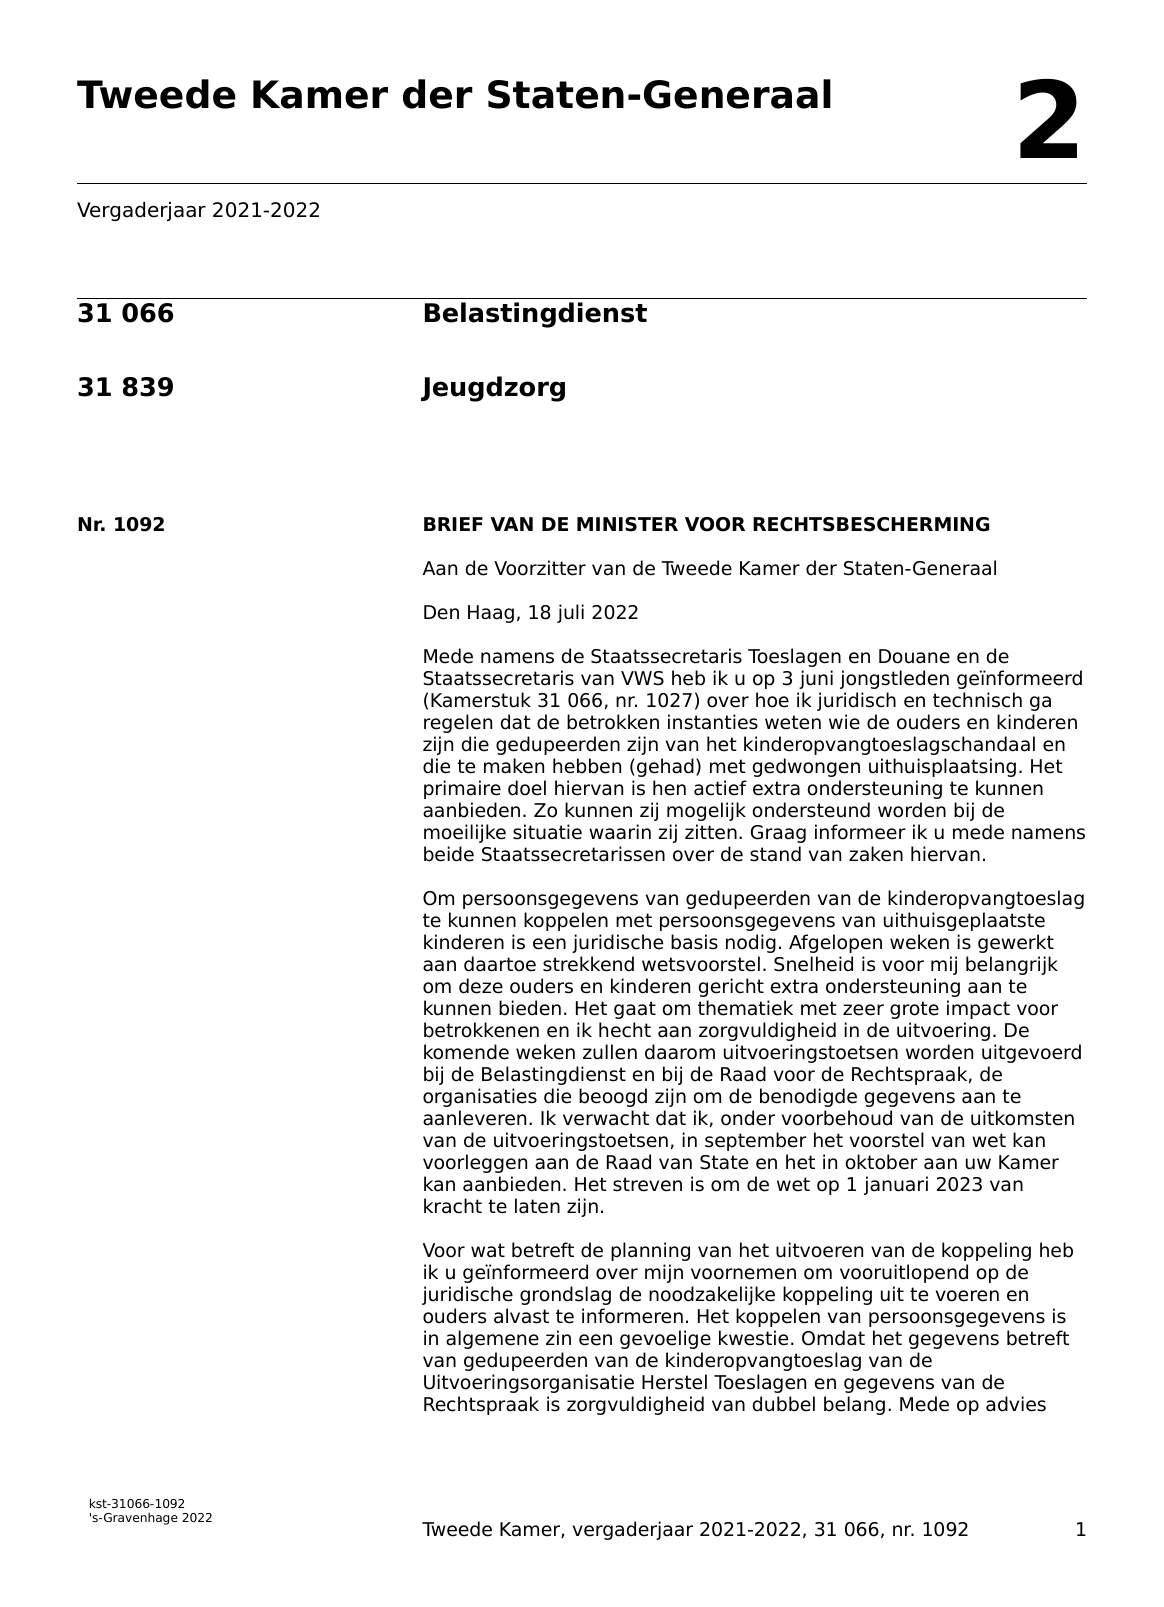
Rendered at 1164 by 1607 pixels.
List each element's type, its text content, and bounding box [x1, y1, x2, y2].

text Mede namens de Staatssecretaris Toeslagen en Douane en de Staatssecretaris van VWS heb ik u op 3 juni jongstleden geïnformeerd (Kamerstuk 31 066, nr. 1027) over hoe ik juridisch en technisch ga regelen dat de betrokken instanties weten wie de ouders en kinderen zijn die gedupeerden zijn van het kinderopvangtoeslagschandaal en die te maken hebben (gehad) met gedwongen uithuisplaatsing. Het primaire doel hiervan is hen actief extra ondersteuning te kunnen aanbieden. Zo kunnen zij mogelijk ondersteund worden bij de moeilijke situatie waarin zij zitten. Graag informeer ik u mede namens beide Staatssecretarissen over de stand van zaken hiervan. [422, 646, 1087, 866]
table_header Tweede Kamer der Staten-Generaal [77, 59, 886, 183]
table_cell Vergaderjaar 2021-2022 [77, 184, 1087, 298]
table_header 2 [886, 59, 1087, 183]
text Den Haag, 18 juli 2022 [422, 602, 1087, 624]
subtitle Nr. 1092 BRIEF VAN DE MINISTER VOOR RECHTSBESCHERMING [77, 514, 1087, 536]
subtitle 31 066 Belastingdienst [77, 299, 1087, 329]
text 's-Gravenhage 2022 [88, 1511, 323, 1525]
text Om persoonsgegevens van gedupeerden van de kinderopvangtoeslag te kunnen koppelen met persoonsgegevens van uithuisgeplaatste kinderen is een juridische basis nodig. Afgelopen weken is gewerkt aan daartoe strekkend wetsvoorstel. Snelheid is voor mij belangrijk om deze ouders en kinderen gericht extra ondersteuning aan te kunnen bieden. Het gaat om thematiek met zeer grote impact voor betrokkenen en ik hecht aan zorgvuldigheid in de uitvoering. De komende weken zullen daarom uitvoeringstoetsen worden uitgevoerd bij de Belastingdienst en bij de Raad voor de Rechtspraak, de organisaties die beoogd zijn om de benodigde gegevens aan te aanleveren. Ik verwacht dat ik, onder voorbehoud van de uitkomsten van de uitvoeringstoetsen, in september het voorstel van wet kan voorleggen aan de Raad van State en het in oktober aan uw Kamer kan aanbieden. Het streven is om de wet op 1 januari 2023 van kracht te laten zijn. [422, 888, 1087, 1218]
text kst-31066-1092 [88, 1497, 323, 1511]
text Voor wat betreft de planning van het uitvoeren van de koppeling heb ik u geïnformeerd over mijn voornemen om vooruitlopend op de juridische grondslag de noodzakelijke koppeling uit te voeren en ouders alvast te informeren. Het koppelen van persoonsgegevens is in algemene zin een gevoelige kwestie. Omdat het gegevens betreft van gedupeerden van de kinderopvangtoeslag van de Uitvoeringsorganisatie Herstel Toeslagen en gegevens van de Rechtspraak is zorgvuldigheid van dubbel belang. Mede op advies [422, 1240, 1087, 1416]
subtitle 31 839 Jeugdzorg [77, 373, 1087, 403]
text Aan de Voorzitter van de Tweede Kamer der Staten-Generaal [422, 558, 1087, 580]
